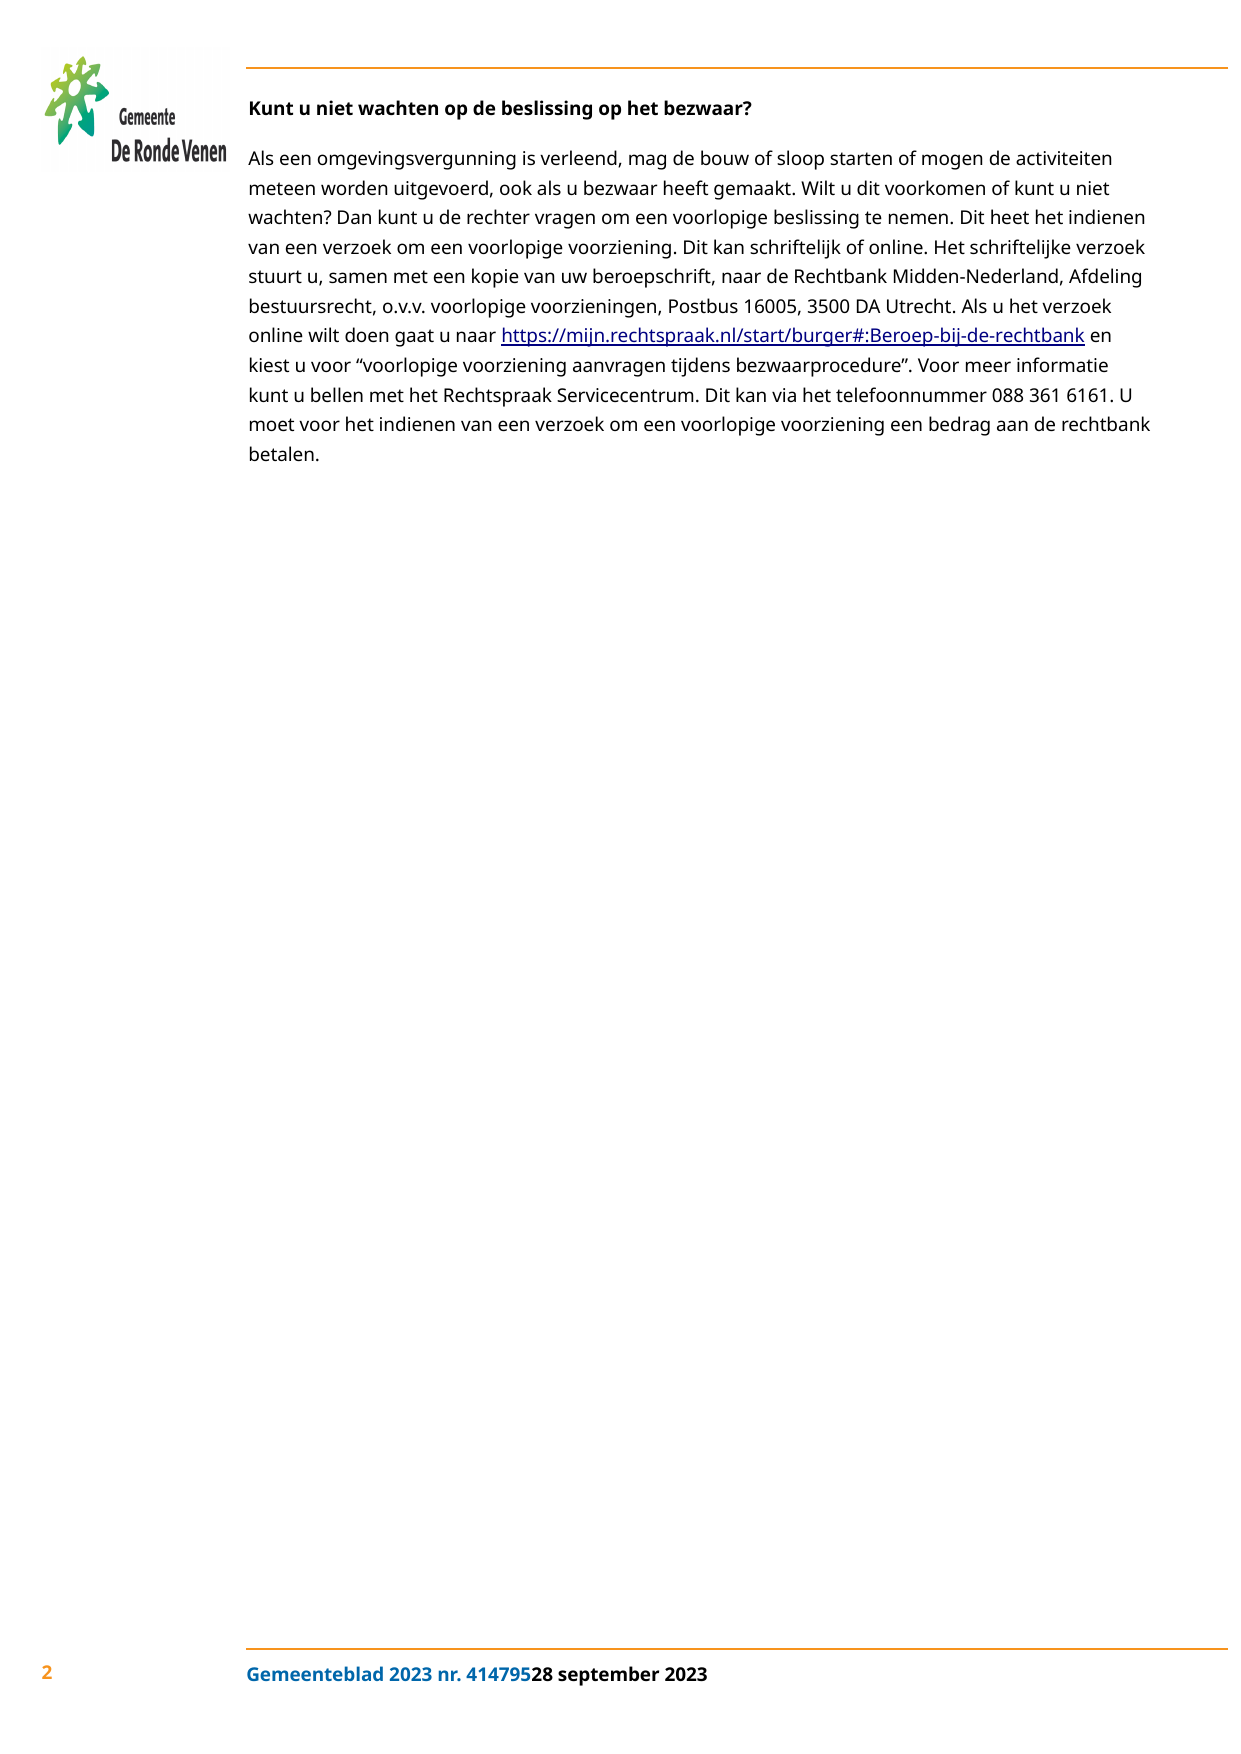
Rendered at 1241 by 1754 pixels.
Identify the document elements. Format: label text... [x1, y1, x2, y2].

picture [41, 47, 231, 172]
text Als een omgevingsvergunning is verleend, mag de bouw of sloop starten of mogen de activiteiten meteen worden uitgevoerd, ook als u bezwaar heeft gemaakt. Wilt u dit voorkomen of kunt u niet wachten? Dan kunt u de rechter vragen om een voorlopige beslissing te nemen. Dit heet het indienen van een verzoek om een voorlopige voorziening. Dit kan schriftelijk of online. Het schriftelijke verzoek stuurt u, samen met een kopie van uw beroepschrift, naar de Rechtbank Midden-Nederland, Afdeling bestuursrecht, o.v.v. voorlopige voorzieningen, Postbus 16005, 3500 DA Utrecht. Als u het verzoek online wilt doen gaat u naar https://mijn.rechtspraak.nl/start/burger#:Beroep-bij-de-rechtbank en kiest u voor “voorlopige voorziening aanvragen tijdens bezwaarprocedure”. Voor meer informatie kunt u bellen met het Rechtspraak Servicecentrum. Dit kan via het telefoonnummer 088 361 6161. U moet voor het indienen van een verzoek om een voorlopige voorziening een bedrag aan de rechtbank betalen. [248, 145, 1152, 467]
text Kunt u niet wachten op de beslissing op het bezwaar? [248, 95, 1152, 121]
